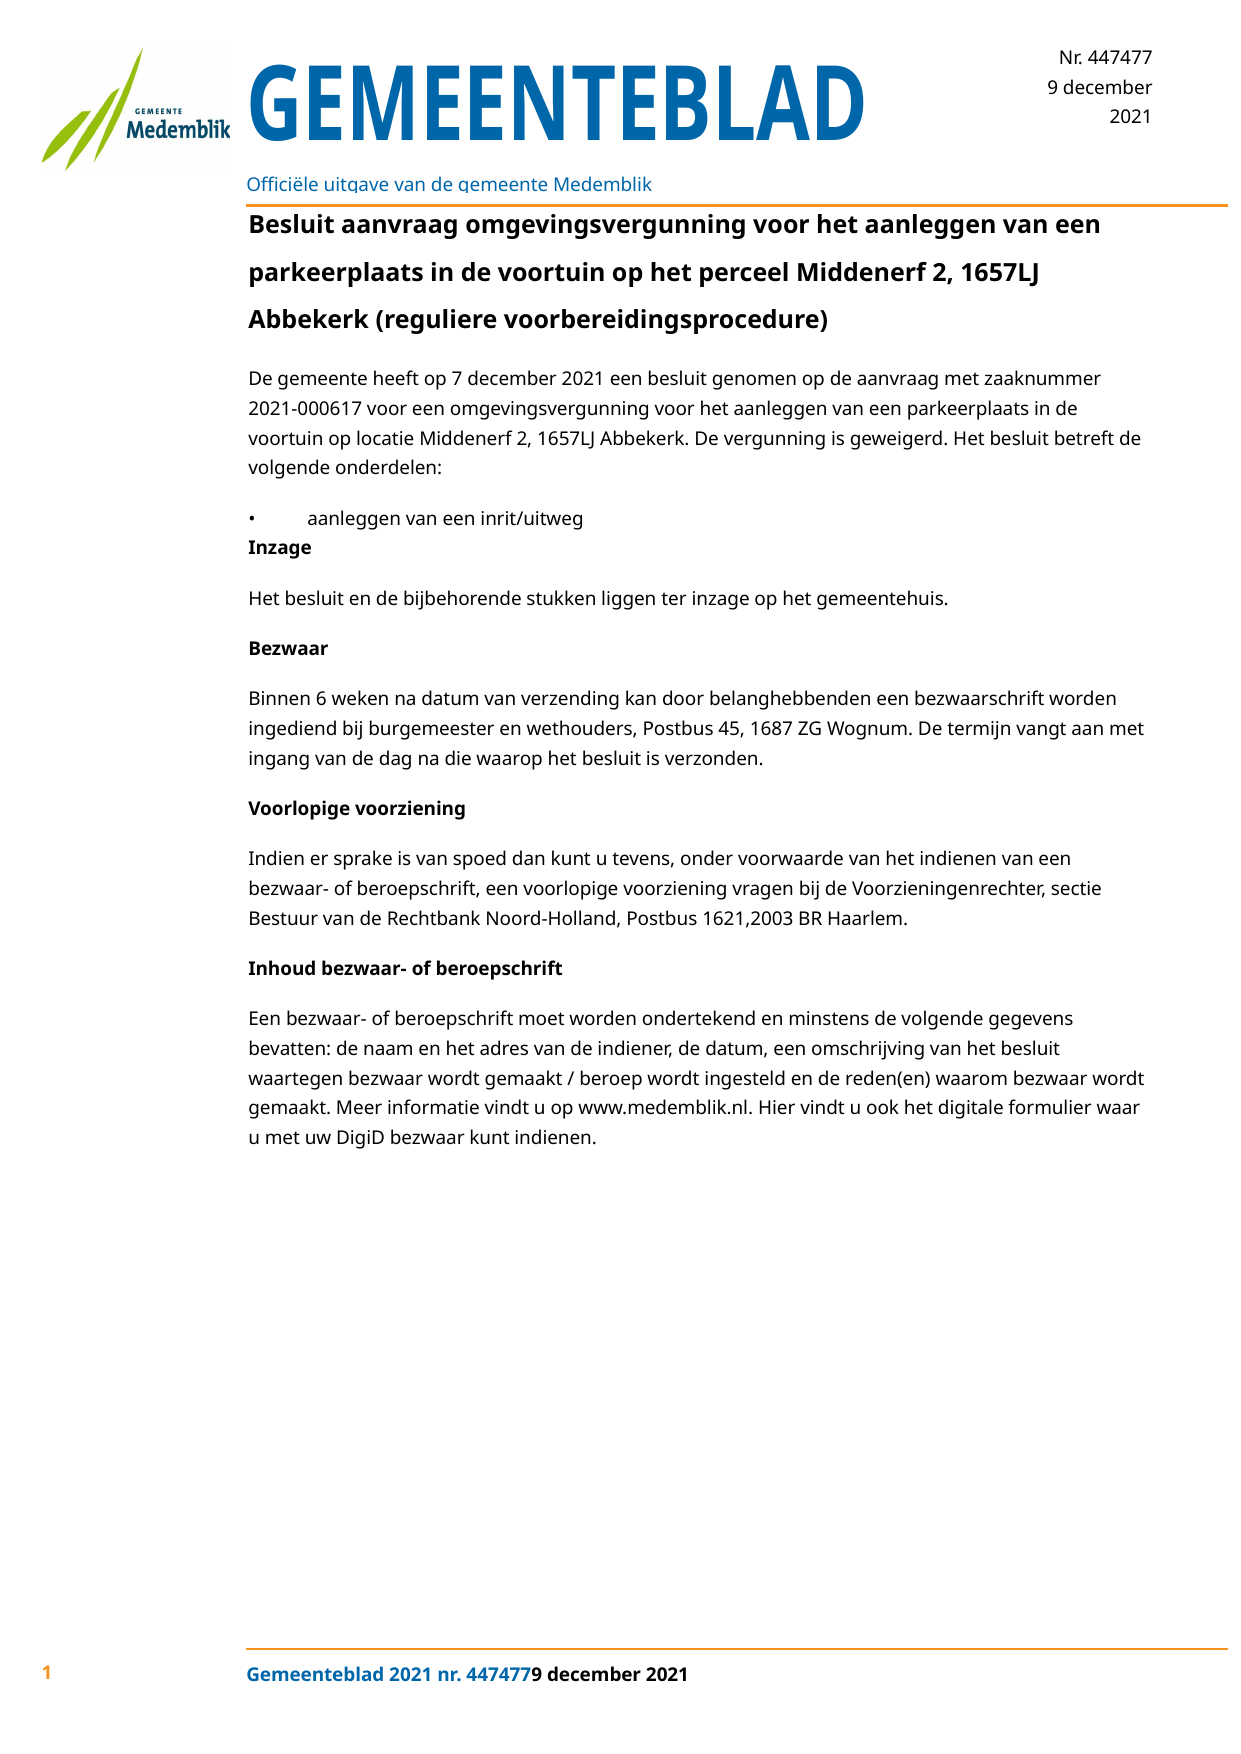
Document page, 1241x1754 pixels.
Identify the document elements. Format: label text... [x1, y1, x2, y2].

text Besluit aanvraag omgevingsvergunning voor het aanleggen van een parkeerplaats in de voortuin op het perceel Middenerf 2, 1657LJ Abbekerk (reguliere voorbereidingsprocedure) [248, 207, 1152, 336]
text Het besluit en de bijbehorende stukken liggen ter inzage op het gemeentehuis. [248, 585, 1152, 610]
text Inhoud bezwaar- of beroepschrift [248, 955, 1152, 981]
picture [41, 47, 231, 172]
text Indien er sprake is van spoed dan kunt u tevens, onder voorwaarde van het indienen van een bezwaar- of beroepschrift, een voorlopige voorziening vragen bij de Voorzieningenrechter, sectie Bestuur van de Rechtbank Noord-Holland, Postbus 1621,2003 BR Haarlem. [248, 846, 1152, 930]
text Binnen 6 weken na datum van verzending kan door belanghebbenden een bezwaarschrift worden ingediend bij burgemeester en wethouders, Postbus 45, 1687 ZG Wognum. De termijn vangt aan met ingang van de dag na die waarop het besluit is verzonden. [248, 686, 1152, 770]
text Inzage [248, 534, 1152, 560]
list aanleggen van een inrit/uitweg [248, 505, 1152, 530]
text De gemeente heeft op 7 december 2021 een besluit genomen op de aanvraag met zaaknummer 2021-000617 voor een omgevingsvergunning voor het aanleggen van een parkeerplaats in de voortuin op locatie Middenerf 2, 1657LJ Abbekerk. De vergunning is geweigerd. Het besluit betreft de volgende onderdelen: [248, 366, 1152, 480]
text Bezwaar [248, 635, 1152, 661]
text Een bezwaar- of beroepschrift moet worden ondertekend en minstens de volgende gegevens bevatten: de naam en het adres van de indiener, de datum, een omschrijving van het besluit waartegen bezwaar wordt gemaakt / beroep wordt ingesteld en de reden(en) waarom bezwaar wordt gemaakt. Meer informatie vindt u op www.medemblik.nl. Hier vindt u ook het digitale formulier waar u met uw DigiD bezwaar kunt indienen. [248, 1006, 1152, 1149]
text Voorlopige voorziening [248, 795, 1152, 821]
